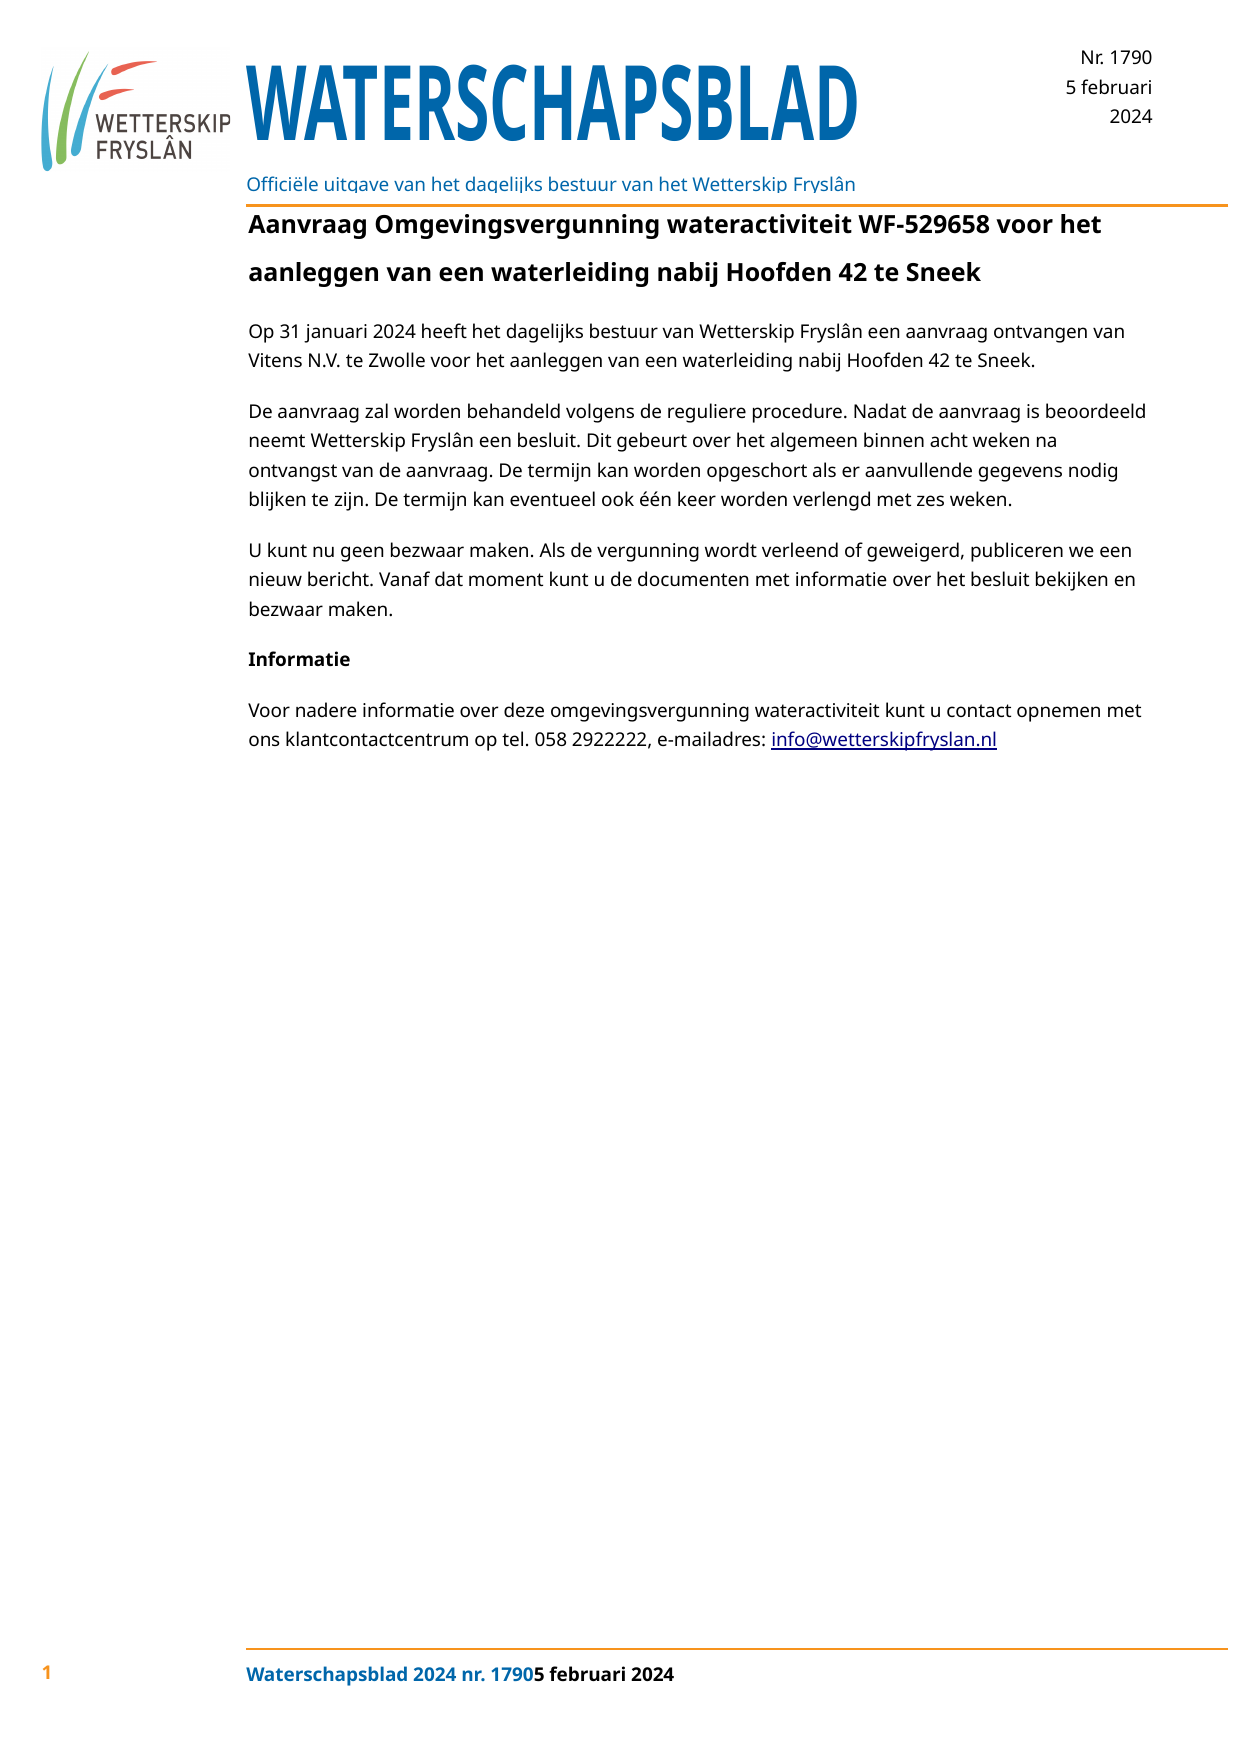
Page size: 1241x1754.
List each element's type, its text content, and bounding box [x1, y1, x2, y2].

text Op 31 januari 2024 heeft het dagelijks bestuur van Wetterskip Fryslân een aanvraag ontvangen van Vitens N.V. te Zwolle voor het aanleggen van een waterleiding nabij Hoofden 42 te Sneek. [248, 318, 1152, 373]
text Informatie [248, 647, 1152, 672]
text De aanvraag zal worden behandeld volgens de reguliere procedure. Nadat de aanvraag is beoordeeld neemt Wetterskip Fryslân een besluit. Dit gebeurt over het algemeen binnen acht weken na ontvangst van de aanvraag. De termijn kan worden opgeschort als er aanvullende gegevens nodig blijken te zijn. De termijn kan eventueel ook één keer worden verlengd met zes weken. [248, 398, 1152, 512]
text U kunt nu geen bezwaar maken. Als de vergunning wordt verleend of geweigerd, publiceren we een nieuw bericht. Vanaf dat moment kunt u de documenten met informatie over het besluit bekijken en bezwaar maken. [248, 537, 1152, 622]
text Voor nadere informatie over deze omgevingsvergunning wateractiviteit kunt u contact opnemen met ons klantcontactcentrum op tel. 058 2922222, e-mailadres: info@wetterskipfryslan.nl [248, 697, 1152, 752]
picture [41, 47, 231, 172]
text Aanvraag Omgevingsvergunning wateractiviteit WF-529658 voor het aanleggen van een waterleiding nabij Hoofden 42 te Sneek [248, 207, 1152, 288]
